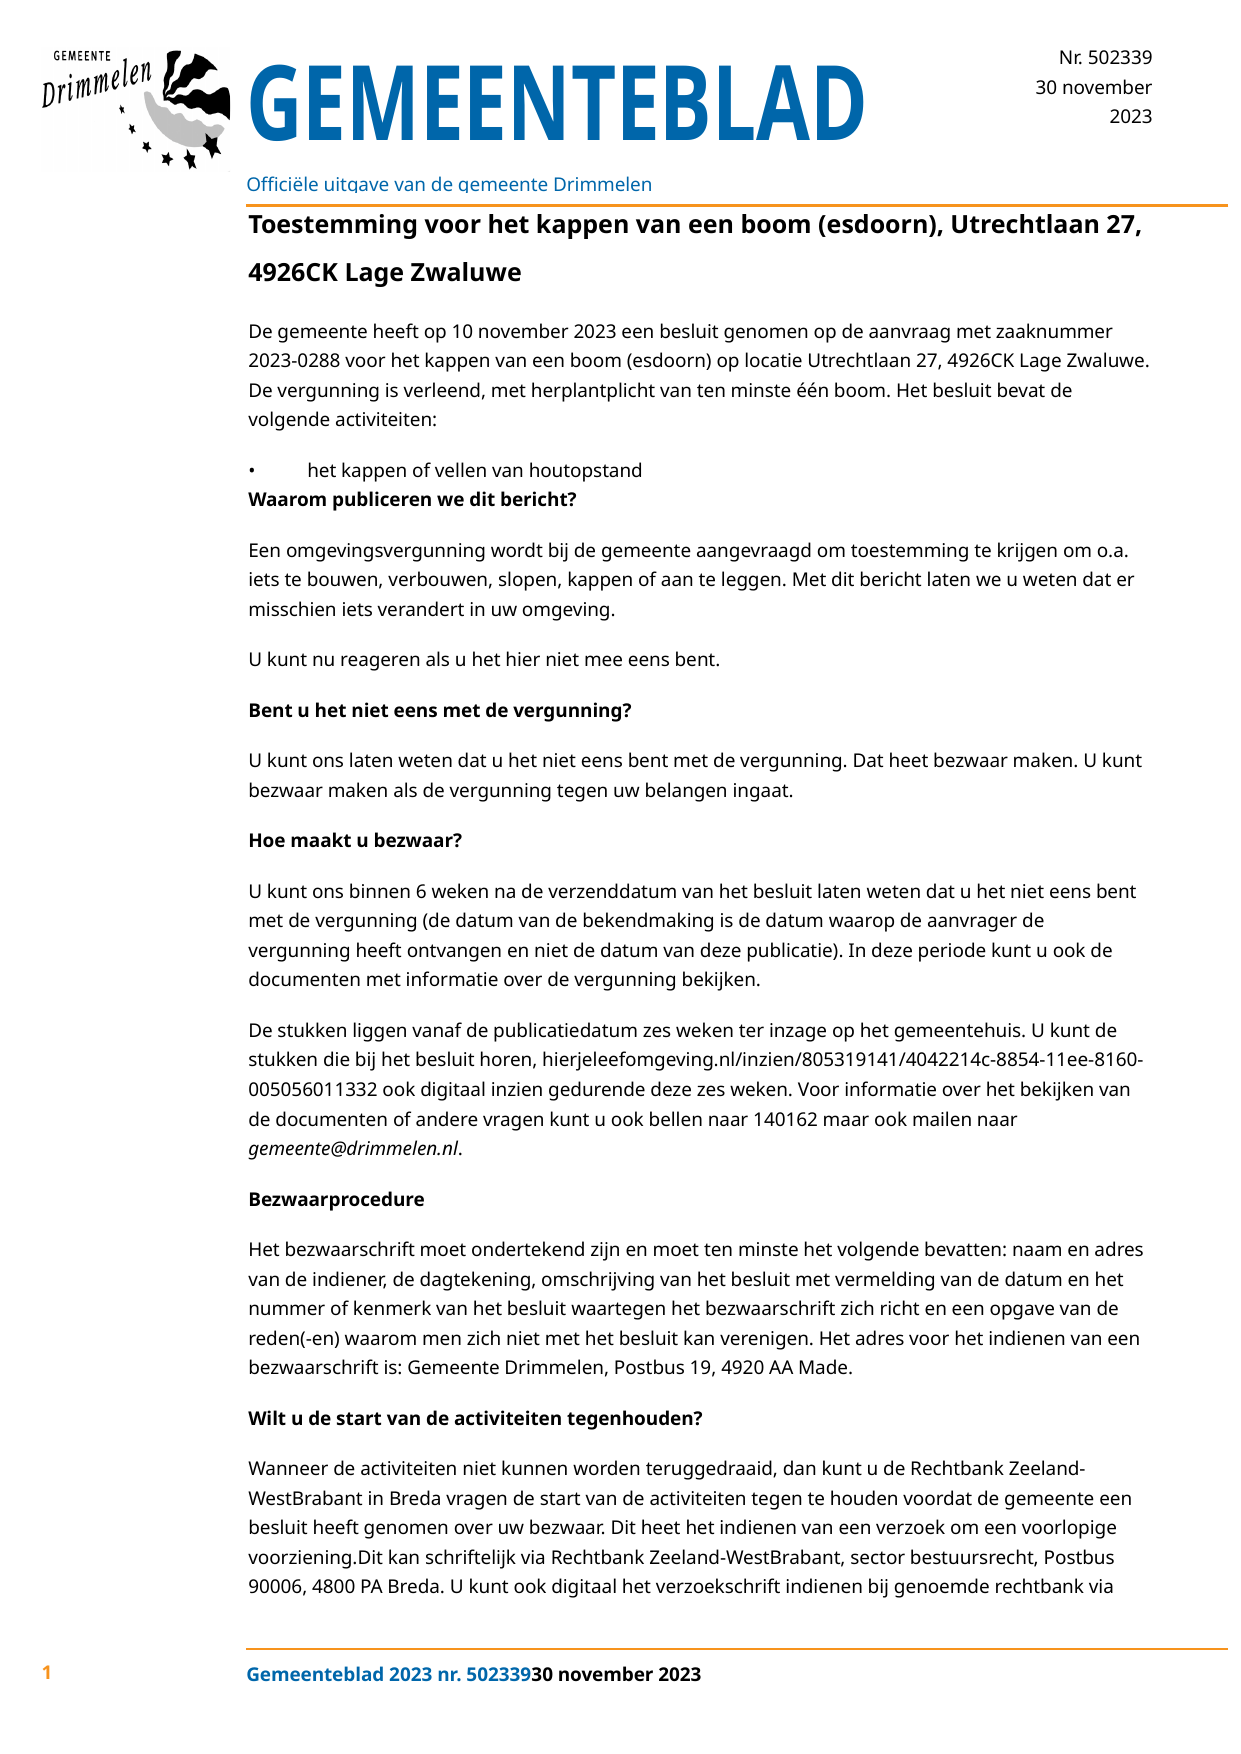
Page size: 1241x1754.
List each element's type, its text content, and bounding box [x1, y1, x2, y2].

text De stukken liggen vanaf de publicatiedatum zes weken ter inzage op het gemeentehuis. U kunt de stukken die bij het besluit horen, hierjeleefomgeving.nl/inzien/805319141/4042214c-8854-11ee-8160-005056011332 ook digitaal inzien gedurende deze zes weken. Voor informatie over het bekijken van de documenten of andere vragen kunt u ook bellen naar 140162 maar ook mailen naar gemeente@drimmelen.nl. [248, 1017, 1152, 1161]
text Het bezwaarschrift moet ondertekend zijn en moet ten minste het volgende bevatten: naam en adres van de indiener, de dagtekening, omschrijving van het besluit met vermelding van de datum en het nummer of kenmerk van het besluit waartegen het bezwaarschrift zich richt en een opgave van de reden(-en) waarom men zich niet met het besluit kan verenigen. Het adres voor het indienen van een bezwaarschrift is: Gemeente Drimmelen, Postbus 19, 4920 AA Made. [248, 1236, 1152, 1380]
text U kunt nu reageren als u het hier niet mee eens bent. [248, 647, 1152, 672]
text Toestemming voor het kappen van een boom (esdoorn), Utrechtlaan 27, 4926CK Lage Zwaluwe [248, 207, 1152, 288]
text U kunt ons binnen 6 weken na de verzenddatum van het besluit laten weten dat u het niet eens bent met de vergunning (de datum van de bekendmaking is de datum waarop de aanvrager de vergunning heeft ontvangen en niet de datum van deze publicatie). In deze periode kunt u ook de documenten met informatie over de vergunning bekijken. [248, 878, 1152, 992]
text Bezwaarprocedure [248, 1186, 1152, 1212]
picture [41, 47, 231, 172]
text Wanneer de activiteiten niet kunnen worden teruggedraaid, dan kunt u de Rechtbank Zeeland-WestBrabant in Breda vragen de start van de activiteiten tegen te houden voordat de gemeente een besluit heeft genomen over uw bezwaar. Dit heet het indienen van een verzoek om een voorlopige voorziening.Dit kan schriftelijk via Rechtbank Zeeland-WestBrabant, sector bestuursrecht, Postbus 90006, 4800 PA Breda. U kunt ook digitaal het verzoekschrift indienen bij genoemde rechtbank via [248, 1455, 1152, 1599]
text De gemeente heeft op 10 november 2023 een besluit genomen op de aanvraag met zaaknummer 2023-0288 voor het kappen van een boom (esdoorn) op locatie Utrechtlaan 27, 4926CK Lage Zwaluwe. De vergunning is verleend, met herplantplicht van ten minste één boom. Het besluit bevat de volgende activiteiten: [248, 318, 1152, 432]
text Waarom publiceren we dit bericht? [248, 487, 1152, 512]
text Bent u het niet eens met de vergunning? [248, 697, 1152, 723]
text Hoe maakt u bezwaar? [248, 827, 1152, 853]
text Een omgevingsvergunning wordt bij de gemeente aangevraagd om toestemming te krijgen om o.a. iets te bouwen, verbouwen, slopen, kappen of aan te leggen. Met dit bericht laten we u weten dat er misschien iets verandert in uw omgeving. [248, 537, 1152, 622]
text U kunt ons laten weten dat u het niet eens bent met de vergunning. Dat heet bezwaar maken. U kunt bezwaar maken als de vergunning tegen uw belangen ingaat. [248, 747, 1152, 803]
list het kappen of vellen van houtopstand [248, 457, 1152, 483]
text Wilt u de start van de activiteiten tegenhouden? [248, 1405, 1152, 1431]
